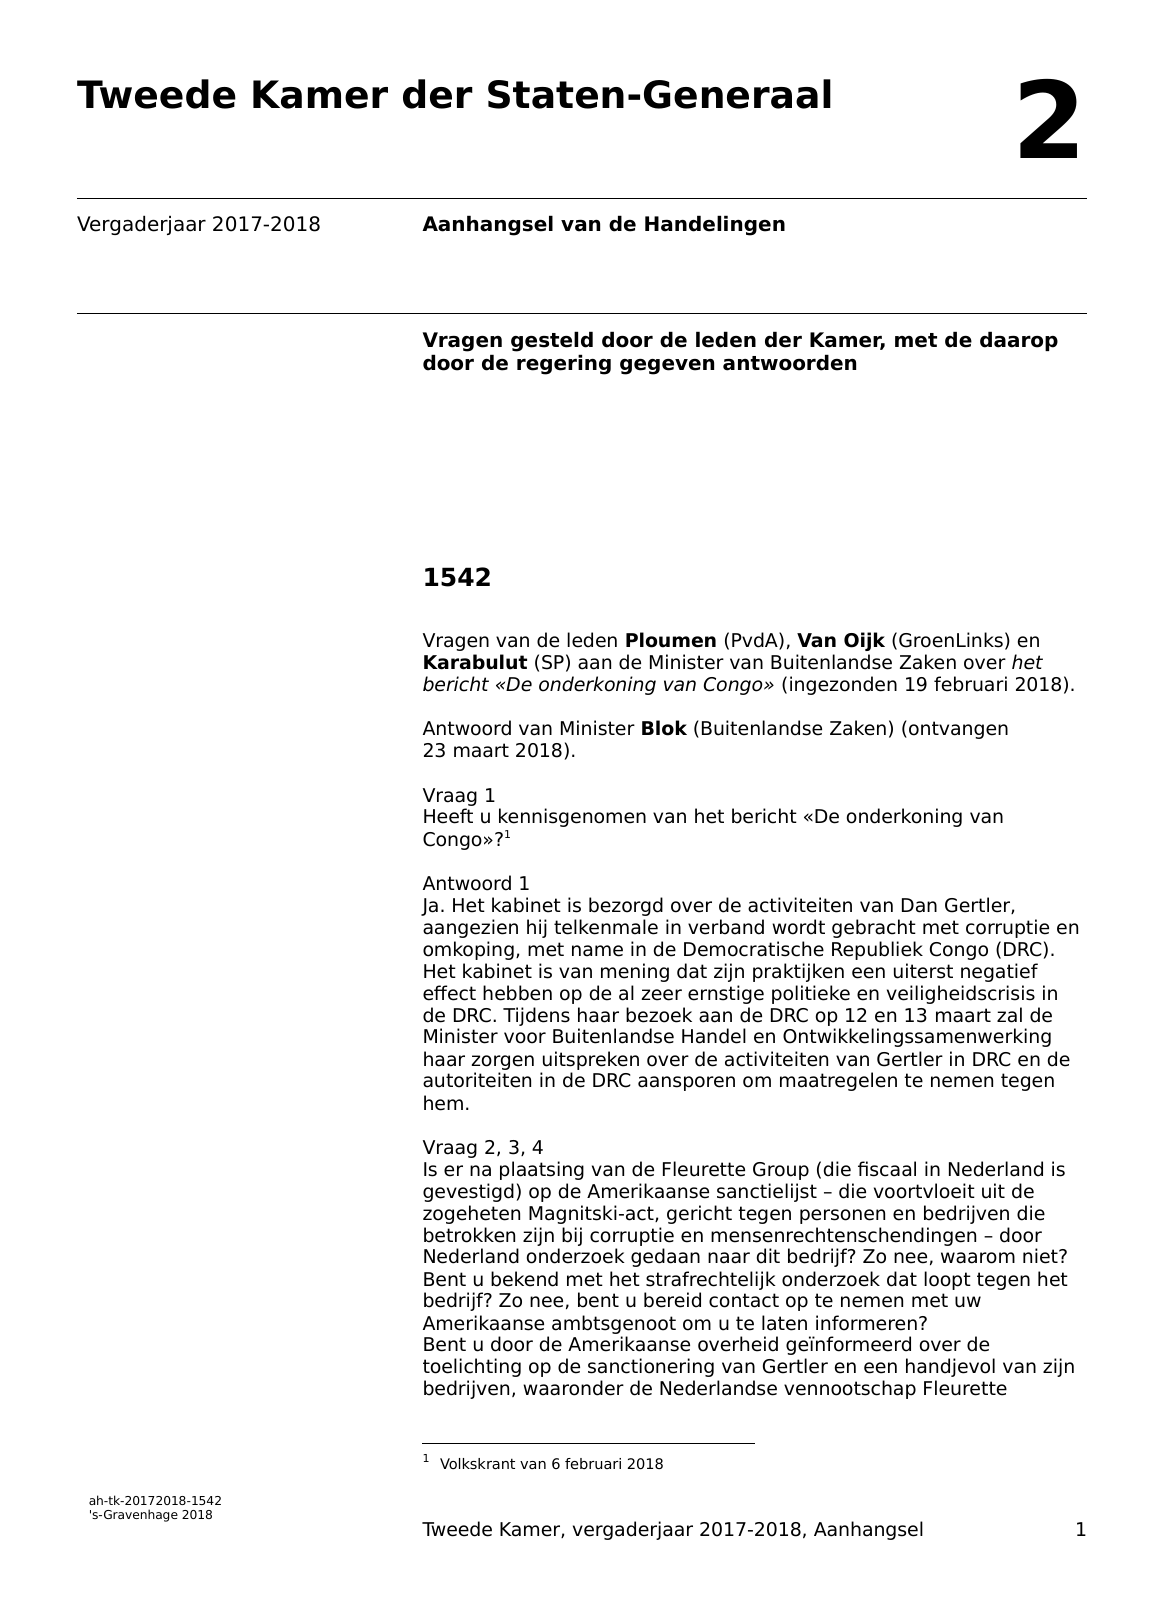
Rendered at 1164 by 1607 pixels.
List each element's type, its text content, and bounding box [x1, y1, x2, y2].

text Antwoord van Minister Blok (Buitenlandse Zaken) (ontvangen 23 maart 2018). [422, 718, 1087, 762]
table_cell Vragen gesteld door de leden der Kamer, met de daarop door de regering gegeven antwoorden [422, 314, 1087, 375]
text Ja. Het kabinet is bezorgd over de activiteiten van Dan Gertler, aangezien hij telkenmale in verband wordt gebracht met corruptie en omkoping, met name in de Democratische Republiek Congo (DRC). Het kabinet is van mening dat zijn praktijken een uiterst negatief effect hebben op de al zeer ernstige politieke en veiligheidscrisis in de DRC. Tijdens haar bezoek aan de DRC op 12 en 13 maart zal de Minister voor Buitenlandse Handel en Ontwikkelingssamenwerking haar zorgen uitspreken over de activiteiten van Gertler in DRC en de autoriteiten in de DRC aansporen om maatregelen te nemen tegen hem. [422, 894, 1087, 1114]
text Vraag 1 [422, 784, 1087, 806]
table_cell Vergaderjaar 2017-2018 [77, 199, 422, 313]
text 1542 [422, 563, 1087, 592]
text Antwoord 1 [422, 873, 1087, 894]
text Is er na plaatsing van de Fleurette Group (die fiscaal in Nederland is gevestigd) op de Amerikaanse sanctielijst – die voortvloeit uit de zogeheten Magnitski-act, gericht tegen personen en bedrijven die betrokken zijn bij corruptie en mensenrechtenschendingen – door Nederland onderzoek gedaan naar dit bedrijf? Zo nee, waarom niet? [422, 1158, 1087, 1268]
table_header Tweede Kamer der Staten-Generaal [77, 59, 886, 198]
text Heeft u kennisgenomen van het bericht «De onderkoning van Congo»? [422, 806, 1087, 850]
table_cell [77, 314, 422, 375]
text Volkskrant van 6 februari 2018 [422, 1452, 1087, 1474]
table_cell Aanhangsel van de Handelingen [422, 199, 1087, 313]
text Vraag 2, 3, 4 [422, 1137, 1087, 1158]
text Vragen van de leden Ploumen (PvdA), Van Oijk (GroenLinks) en Karabulut (SP) aan de Minister van Buitenlandse Zaken over het bericht «De onderkoning van Congo» (ingezonden 19 februari 2018). [422, 630, 1087, 696]
text 's-Gravenhage 2018 [88, 1508, 323, 1522]
text ah-tk-20172018-1542 [88, 1494, 323, 1508]
table_header 2 [886, 59, 1087, 198]
text Bent u bekend met het strafrechtelijk onderzoek dat loopt tegen het bedrijf? Zo nee, bent u bereid contact op te nemen met uw Amerikaanse ambtsgenoot om u te laten informeren? [422, 1268, 1087, 1334]
text Bent u door de Amerikaanse overheid geïnformeerd over de toelichting op de sanctionering van Gertler en een handjevol van zijn bedrijven, waaronder de Nederlandse vennootschap Fleurette [422, 1334, 1087, 1400]
